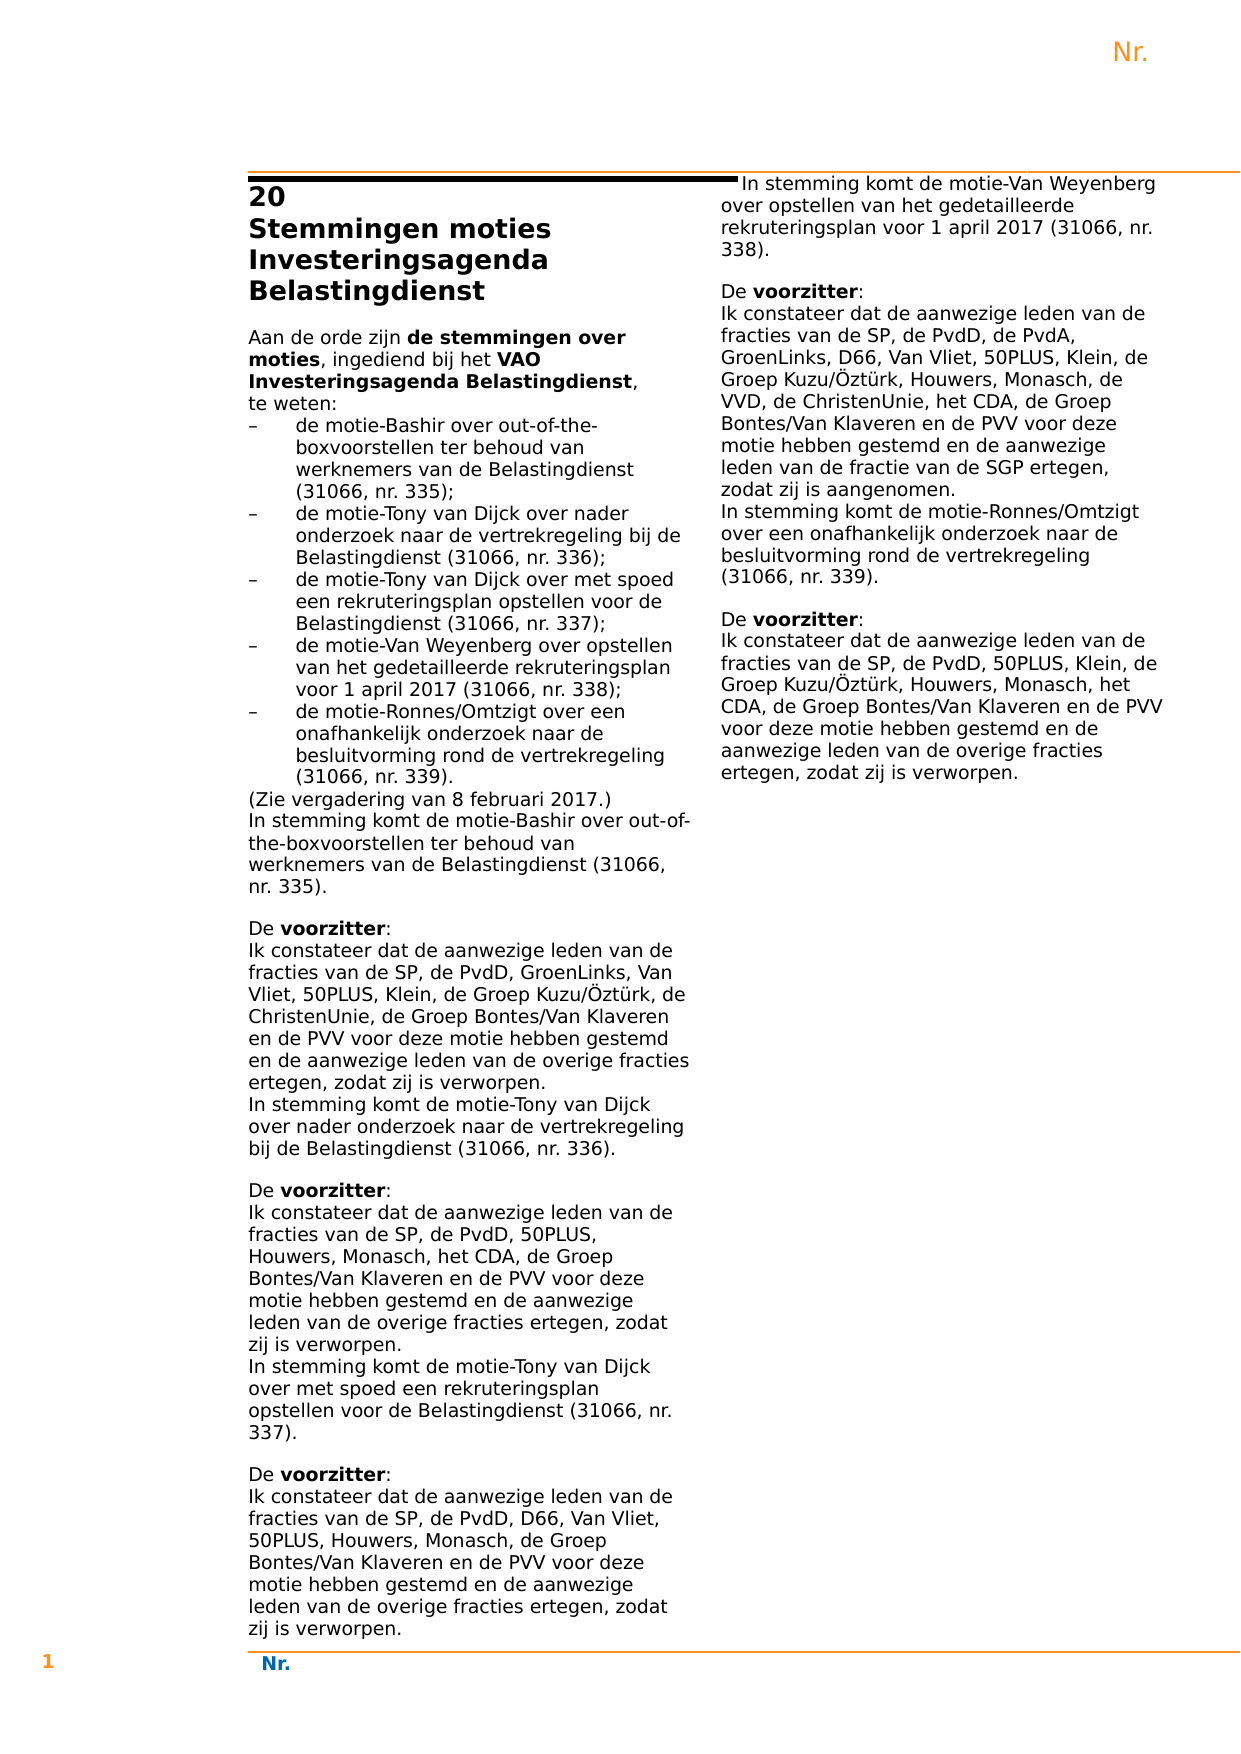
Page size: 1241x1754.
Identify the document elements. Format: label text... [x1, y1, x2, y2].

text Aan de orde zijn de stemmingen over moties, ingediend bij het VAO Investeringsagenda Belastingdienst, [248, 327, 691, 393]
text De voorzitter: [721, 281, 1163, 303]
text De voorzitter: [248, 918, 691, 940]
text In stemming komt de motie-Tony van Dijck over nader onderzoek naar de vertrekregeling bij de Belastingdienst (31066, nr. 336). [248, 1094, 691, 1160]
list de motie-Bashir over out-of-the-boxvoorstellen ter behoud van werknemers van de Belastingdienst (31066, nr. 335); [248, 415, 691, 503]
text Ik constateer dat de aanwezige leden van de fracties van de SP, de PvdD, 50PLUS, Klein, de Groep Kuzu/Öztürk, Houwers, Monasch, het CDA, de Groep Bontes/Van Klaveren en de PVV voor deze motie hebben gestemd en de aanwezige leden van de overige fracties ertegen, zodat zij is verworpen. [721, 630, 1163, 784]
list de motie-Tony van Dijck over met spoed een rekruteringsplan opstellen voor de Belastingdienst (31066, nr. 337); [248, 569, 691, 634]
text (Zie vergadering van 8 februari 2017.) [248, 788, 691, 810]
text De voorzitter: [248, 1464, 691, 1486]
text In stemming komt de motie-Tony van Dijck over met spoed een rekruteringsplan opstellen voor de Belastingdienst (31066, nr. 337). [248, 1356, 691, 1444]
text De voorzitter: [721, 608, 1163, 630]
text De voorzitter: [248, 1180, 691, 1202]
title 20 Stemmingen moties Investeringsagenda Belastingdienst [248, 182, 691, 307]
text Ik constateer dat de aanwezige leden van de fracties van de SP, de PvdD, D66, Van Vliet, 50PLUS, Houwers, Monasch, de Groep Bontes/Van Klaveren en de PVV voor deze motie hebben gestemd en de aanwezige leden van de overige fracties ertegen, zodat zij is verworpen. [248, 1486, 691, 1640]
text In stemming komt de motie-Van Weyenberg over opstellen van het gedetailleerde rekruteringsplan voor 1 april 2017 (31066, nr. 338). [721, 173, 1163, 261]
text Ik constateer dat de aanwezige leden van de fracties van de SP, de PvdD, de PvdA, GroenLinks, D66, Van Vliet, 50PLUS, Klein, de Groep Kuzu/Öztürk, Houwers, Monasch, de VVD, de ChristenUnie, het CDA, de Groep Bontes/Van Klaveren en de PVV voor deze motie hebben gestemd en de aanwezige leden van de fractie van de SGP ertegen, zodat zij is aangenomen. [721, 303, 1163, 501]
text In stemming komt de motie-Ronnes/Omtzigt over een onafhankelijk onderzoek naar de besluitvorming rond de vertrekregeling (31066, nr. 339). [721, 501, 1163, 588]
list de motie-Ronnes/Omtzigt over een onafhankelijk onderzoek naar de besluitvorming rond de vertrekregeling (31066, nr. 339). [248, 701, 691, 788]
text Ik constateer dat de aanwezige leden van de fracties van de SP, de PvdD, 50PLUS, Houwers, Monasch, het CDA, de Groep Bontes/Van Klaveren en de PVV voor deze motie hebben gestemd en de aanwezige leden van de overige fracties ertegen, zodat zij is verworpen. [248, 1202, 691, 1356]
list de motie-Van Weyenberg over opstellen van het gedetailleerde rekruteringsplan voor 1 april 2017 (31066, nr. 338); [248, 634, 691, 701]
text te weten: [248, 393, 691, 415]
text In stemming komt de motie-Bashir over out-of-the-boxvoorstellen ter behoud van werknemers van de Belastingdienst (31066, nr. 335). [248, 810, 691, 898]
text Ik constateer dat de aanwezige leden van de fracties van de SP, de PvdD, GroenLinks, Van Vliet, 50PLUS, Klein, de Groep Kuzu/Öztürk, de ChristenUnie, de Groep Bontes/Van Klaveren en de PVV voor deze motie hebben gestemd en de aanwezige leden van de overige fracties ertegen, zodat zij is verworpen. [248, 940, 691, 1094]
list de motie-Tony van Dijck over nader onderzoek naar de vertrekregeling bij de Belastingdienst (31066, nr. 336); [248, 503, 691, 569]
